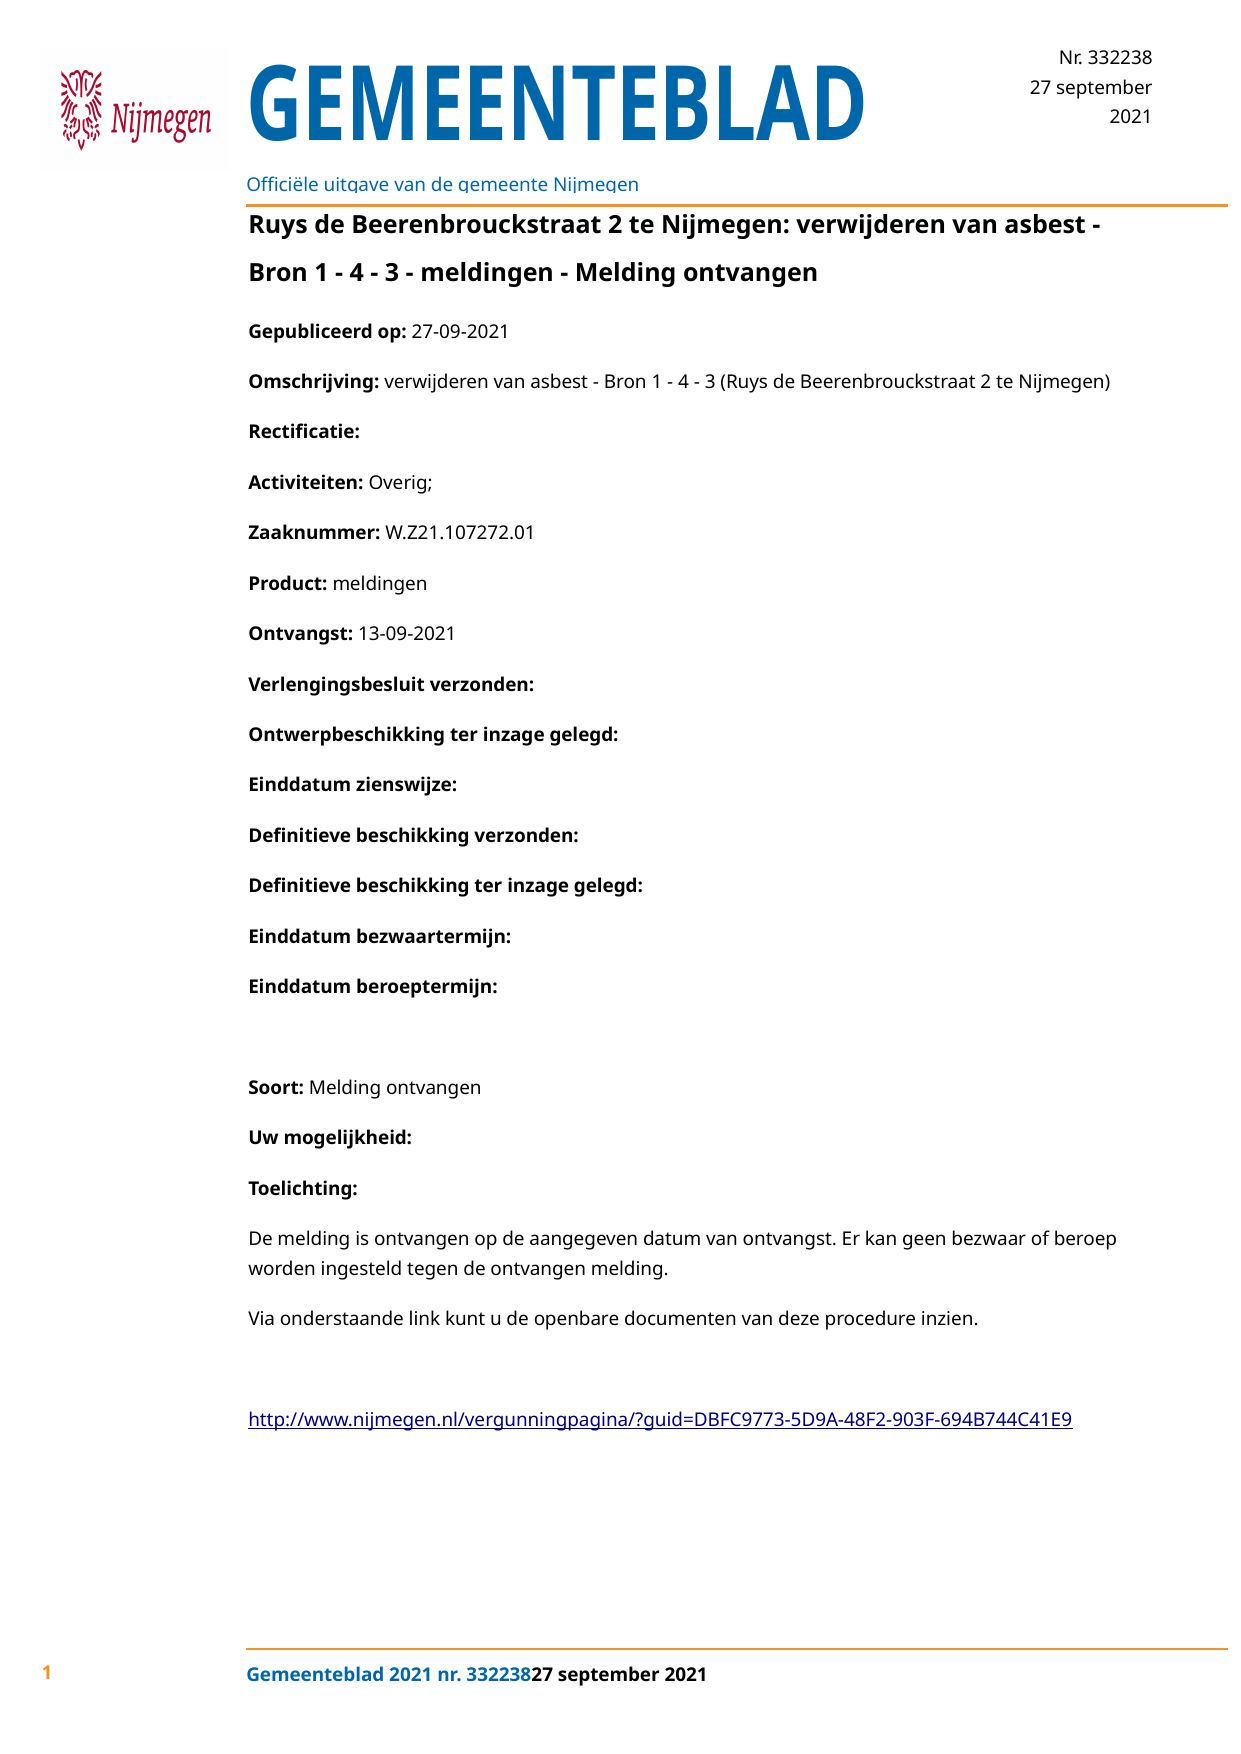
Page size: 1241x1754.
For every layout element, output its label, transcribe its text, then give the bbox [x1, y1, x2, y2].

text Definitieve beschikking ter inzage gelegd: [248, 872, 1152, 898]
text Verlengingsbesluit verzonden: [248, 671, 1152, 697]
text Omschrijving: verwijderen van asbest - Bron 1 - 4 - 3 (Ruys de Beerenbrouckstraat 2 te Nijmegen) [248, 368, 1152, 394]
text Uw mogelijkheid: [248, 1124, 1152, 1150]
text Gepubliceerd op: 27-09-2021 [248, 318, 1152, 344]
text Ontvangst: 13-09-2021 [248, 620, 1152, 646]
text Via onderstaande link kunt u de openbare documenten van deze procedure inzien. [248, 1305, 1152, 1331]
text Rectificatie: [248, 419, 1152, 444]
text Definitieve beschikking verzonden: [248, 822, 1152, 848]
text Ontwerpbeschikking ter inzage gelegd: [248, 721, 1152, 747]
picture [41, 47, 231, 172]
text Zaaknummer: W.Z21.107272.01 [248, 519, 1152, 545]
text Product: meldingen [248, 570, 1152, 596]
text Einddatum bezwaartermijn: [248, 923, 1152, 949]
text Ruys de Beerenbrouckstraat 2 te Nijmegen: verwijderen van asbest - Bron 1 - 4 - 3 - meldingen - Melding ontvangen [248, 207, 1152, 288]
text Einddatum beroeptermijn: [248, 973, 1152, 999]
text Soort: Melding ontvangen [248, 1074, 1152, 1100]
text Einddatum zienswijze: [248, 772, 1152, 797]
text Toelichting: [248, 1175, 1152, 1201]
text De melding is ontvangen op de aangegeven datum van ontvangst. Er kan geen bezwaar of beroep worden ingesteld tegen de ontvangen melding. [248, 1225, 1152, 1281]
text Activiteiten: Overig; [248, 469, 1152, 495]
text http://www.nijmegen.nl/vergunningpagina/?guid=DBFC9773-5D9A-48F2-903F-694B744C41E9 [248, 1406, 1152, 1432]
